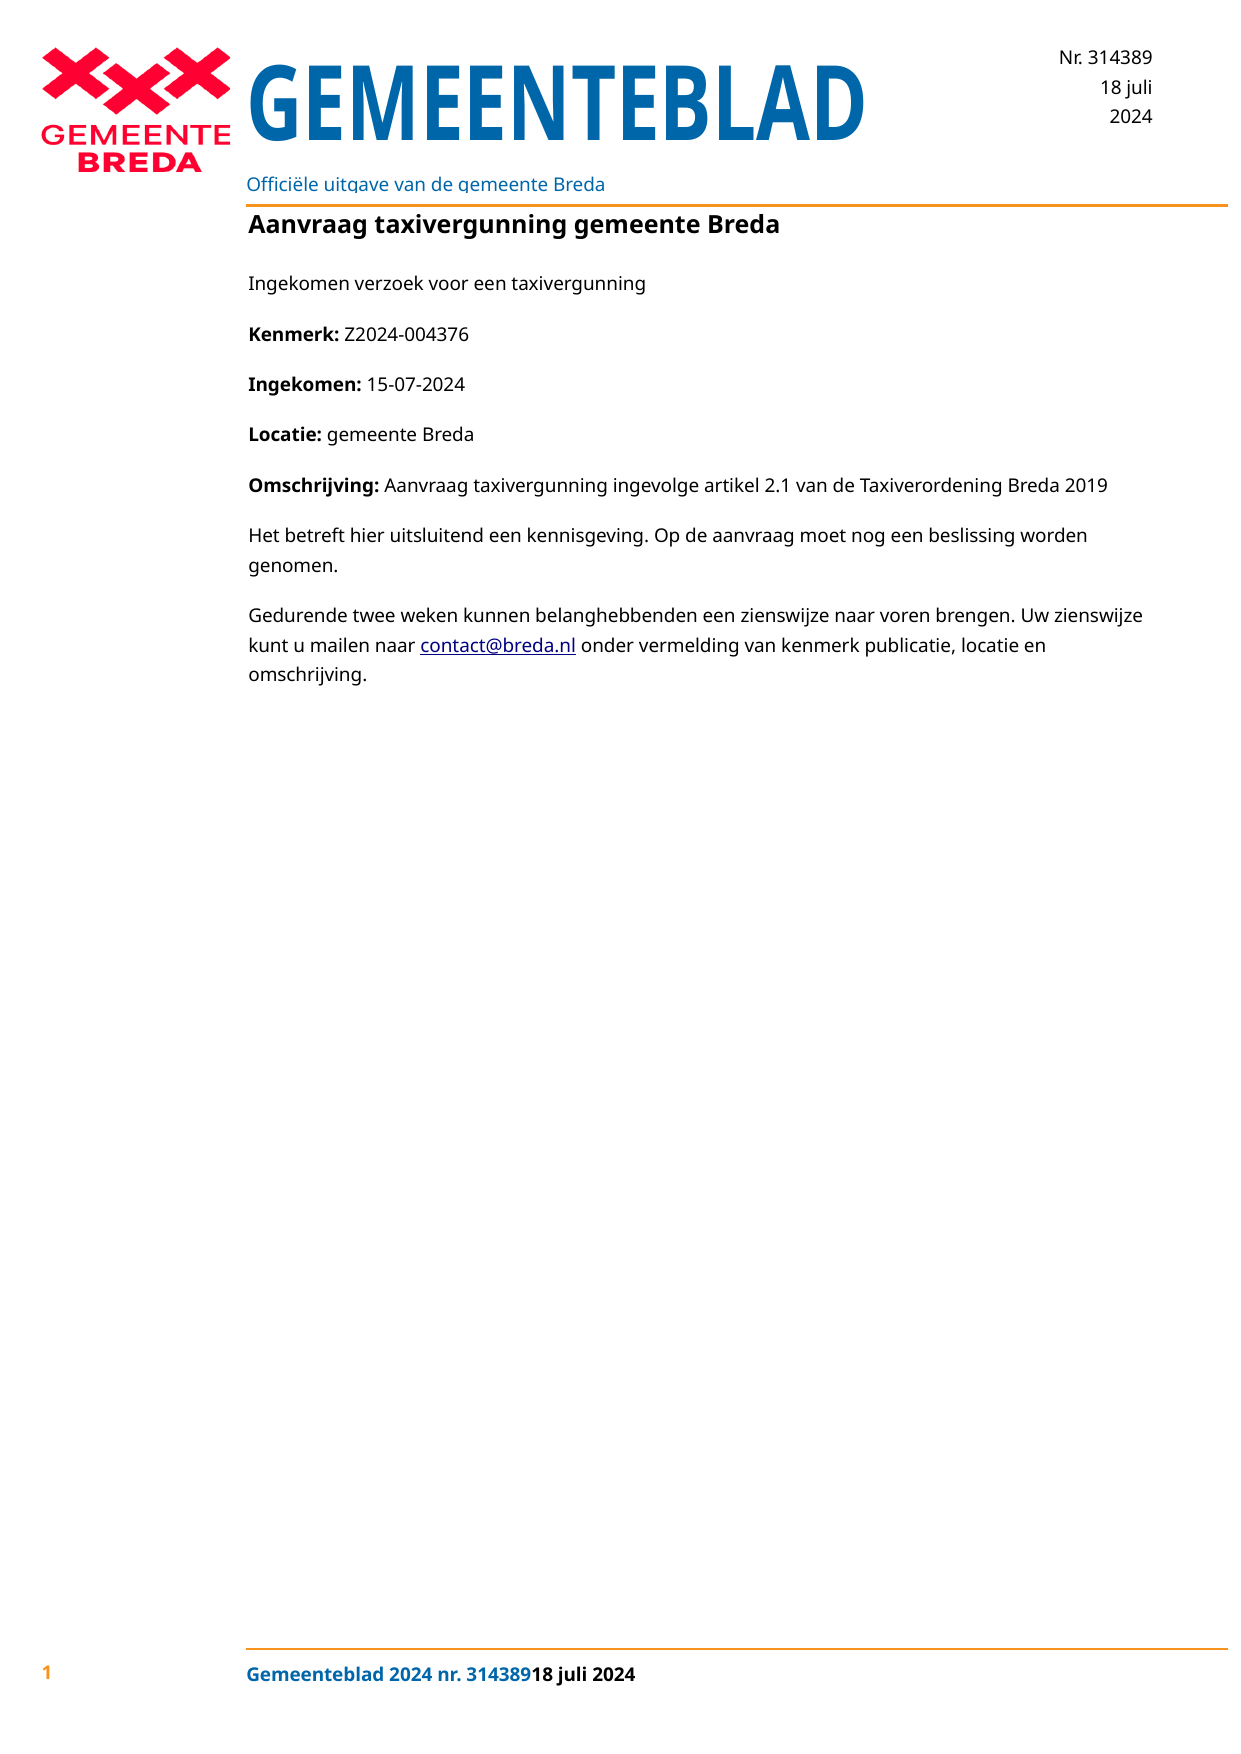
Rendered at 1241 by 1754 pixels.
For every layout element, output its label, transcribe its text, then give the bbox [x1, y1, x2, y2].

text Aanvraag taxivergunning gemeente Breda [248, 207, 1152, 241]
text Locatie: gemeente Breda [248, 422, 1152, 447]
text Het betreft hier uitsluitend een kennisgeving. Op de aanvraag moet nog een beslissing worden genomen. [248, 522, 1152, 578]
text Gedurende twee weken kunnen belanghebbenden een zienswijze naar voren brengen. Uw zienswijze kunt u mailen naar contact@breda.nl onder vermelding van kenmerk publicatie, locatie en omschrijving. [248, 602, 1152, 687]
text Omschrijving: Aanvraag taxivergunning ingevolge artikel 2.1 van de Taxiverordening Breda 2019 [248, 472, 1152, 498]
text Kenmerk: Z2024-004376 [248, 321, 1152, 346]
text Ingekomen verzoek voor een taxivergunning [248, 270, 1152, 296]
picture [41, 47, 231, 172]
text Ingekomen: 15-07-2024 [248, 371, 1152, 397]
